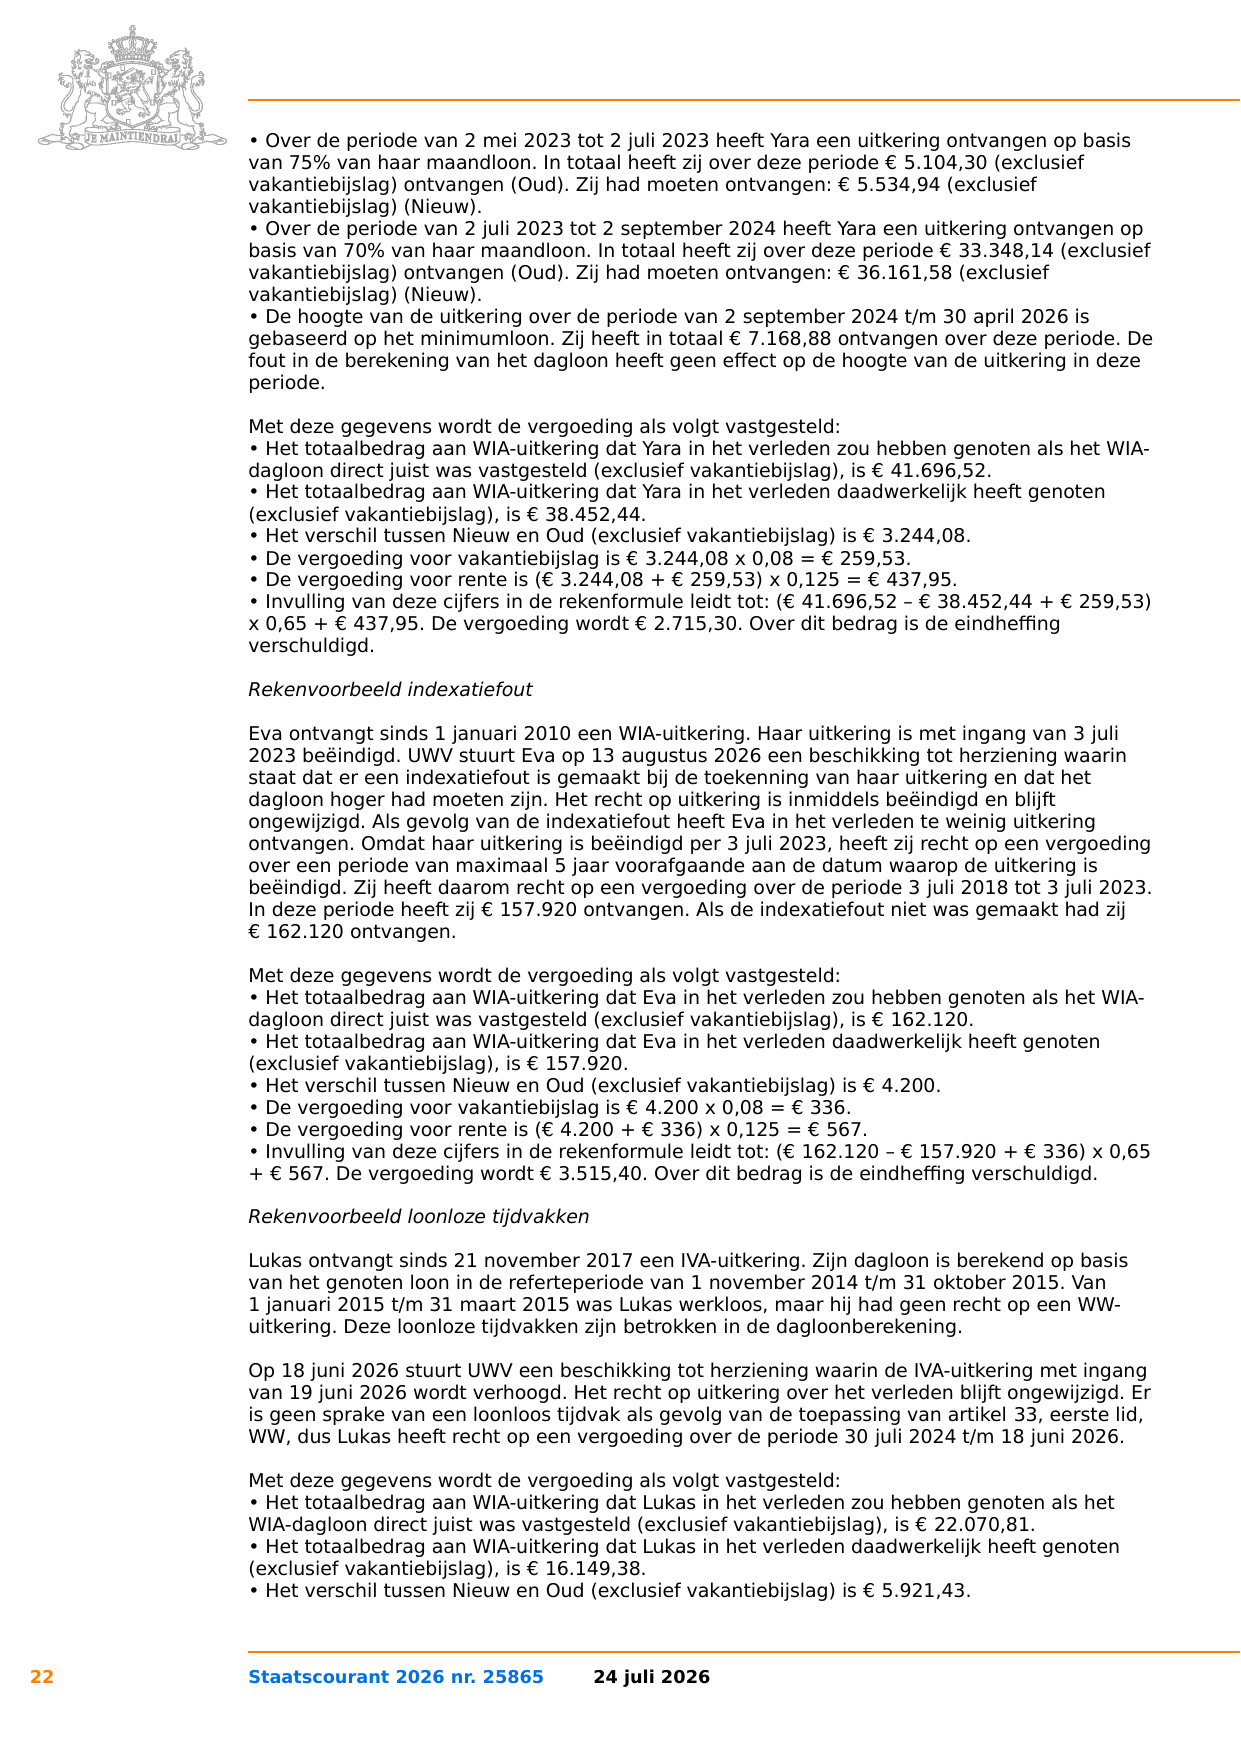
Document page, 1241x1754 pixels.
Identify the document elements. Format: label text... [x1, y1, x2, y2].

subtitle Rekenvoorbeeld loonloze tijdvakken [248, 1206, 1163, 1228]
text • Het totaalbedrag aan WIA-uitkering dat Lukas in het verleden zou hebben genoten als het WIA-dagloon direct juist was vastgesteld (exclusief vakantiebijslag), is € 22.070,81. [248, 1492, 1163, 1536]
text • Invulling van deze cijfers in de rekenformule leidt tot: (€ 162.120 – € 157.920 + € 336) x 0,65 + € 567. De vergoeding wordt € 3.515,40. Over dit bedrag is de eindheffing verschuldigd. [248, 1141, 1163, 1184]
text Met deze gegevens wordt de vergoeding als volgt vastgesteld: [248, 416, 1163, 437]
text • De vergoeding voor vakantiebijslag is € 4.200 x 0,08 = € 336. [248, 1097, 1163, 1118]
text • Het verschil tussen Nieuw en Oud (exclusief vakantiebijslag) is € 5.921,43. [248, 1580, 1163, 1602]
text • Het totaalbedrag aan WIA-uitkering dat Eva in het verleden daadwerkelijk heeft genoten (exclusief vakantiebijslag), is € 157.920. [248, 1031, 1163, 1074]
text • Invulling van deze cijfers in de rekenformule leidt tot: (€ 41.696,52 – € 38.452,44 + € 259,53) x 0,65 + € 437,95. De vergoeding wordt € 2.715,30. Over dit bedrag is de eindheffing verschuldigd. [248, 591, 1163, 657]
text Op 18 juni 2026 stuurt UWV een beschikking tot herziening waarin de IVA-uitkering met ingang van 19 juni 2026 wordt verhoogd. Het recht op uitkering over het verleden blijft ongewijzigd. Er is geen sprake van een loonloos tijdvak als gevolg van de toepassing van artikel 33, eerste lid, WW, dus Lukas heeft recht op een vergoeding over de periode 30 juli 2024 t/m 18 juni 2026. [248, 1360, 1163, 1448]
text • De vergoeding voor vakantiebijslag is € 3.244,08 x 0,08 = € 259,53. [248, 547, 1163, 569]
subtitle Rekenvoorbeeld indexatiefout [248, 679, 1163, 701]
text Eva ontvangt sinds 1 januari 2010 een WIA-uitkering. Haar uitkering is met ingang van 3 juli 2023 beëindigd. UWV stuurt Eva op 13 augustus 2026 een beschikking tot herziening waarin staat dat er een indexatiefout is gemaakt bij de toekenning van haar uitkering en dat het dagloon hoger had moeten zijn. Het recht op uitkering is inmiddels beëindigd en blijft ongewijzigd. Als gevolg van de indexatiefout heeft Eva in het verleden te weinig uitkering ontvangen. Omdat haar uitkering is beëindigd per 3 juli 2023, heeft zij recht op een vergoeding over een periode van maximaal 5 jaar voorafgaande aan de datum waarop de uitkering is beëindigd. Zij heeft daarom recht op een vergoeding over de periode 3 juli 2018 tot 3 juli 2023. In deze periode heeft zij € 157.920 ontvangen. Als de indexatiefout niet was gemaakt had zij € 162.120 ontvangen. [248, 723, 1163, 943]
text • Het totaalbedrag aan WIA-uitkering dat Yara in het verleden daadwerkelijk heeft genoten (exclusief vakantiebijslag), is € 38.452,44. [248, 481, 1163, 525]
text Met deze gegevens wordt de vergoeding als volgt vastgesteld: [248, 1470, 1163, 1492]
picture [38, 25, 227, 150]
text • De vergoeding voor rente is (€ 4.200 + € 336) x 0,125 = € 567. [248, 1118, 1163, 1141]
text • Over de periode van 2 mei 2023 tot 2 juli 2023 heeft Yara een uitkering ontvangen op basis van 75% van haar maandloon. In totaal heeft zij over deze periode € 5.104,30 (exclusief vakantiebijslag) ontvangen (Oud). Zij had moeten ontvangen: € 5.534,94 (exclusief vakantiebijslag) (Nieuw). [248, 130, 1163, 218]
text • De hoogte van de uitkering over de periode van 2 september 2024 t/m 30 april 2026 is gebaseerd op het minimumloon. Zij heeft in totaal € 7.168,88 ontvangen over deze periode. De fout in de berekening van het dagloon heeft geen effect op de hoogte van de uitkering in deze periode. [248, 306, 1163, 394]
text • Het totaalbedrag aan WIA-uitkering dat Lukas in het verleden daadwerkelijk heeft genoten (exclusief vakantiebijslag), is € 16.149,38. [248, 1536, 1163, 1580]
text • Het verschil tussen Nieuw en Oud (exclusief vakantiebijslag) is € 4.200. [248, 1074, 1163, 1097]
text • De vergoeding voor rente is (€ 3.244,08 + € 259,53) x 0,125 = € 437,95. [248, 569, 1163, 591]
text Met deze gegevens wordt de vergoeding als volgt vastgesteld: [248, 965, 1163, 987]
text • Het verschil tussen Nieuw en Oud (exclusief vakantiebijslag) is € 3.244,08. [248, 525, 1163, 547]
text Lukas ontvangt sinds 21 november 2017 een IVA-uitkering. Zijn dagloon is berekend op basis van het genoten loon in de referteperiode van 1 november 2014 t/m 31 oktober 2015. Van 1 januari 2015 t/m 31 maart 2015 was Lukas werkloos, maar hij had geen recht op een WW-uitkering. Deze loonloze tijdvakken zijn betrokken in de dagloonberekening. [248, 1250, 1163, 1338]
text • Het totaalbedrag aan WIA-uitkering dat Yara in het verleden zou hebben genoten als het WIA-dagloon direct juist was vastgesteld (exclusief vakantiebijslag), is € 41.696,52. [248, 437, 1163, 481]
text • Over de periode van 2 juli 2023 tot 2 september 2024 heeft Yara een uitkering ontvangen op basis van 70% van haar maandloon. In totaal heeft zij over deze periode € 33.348,14 (exclusief vakantiebijslag) ontvangen (Oud). Zij had moeten ontvangen: € 36.161,58 (exclusief vakantiebijslag) (Nieuw). [248, 218, 1163, 306]
text • Het totaalbedrag aan WIA-uitkering dat Eva in het verleden zou hebben genoten als het WIA-dagloon direct juist was vastgesteld (exclusief vakantiebijslag), is € 162.120. [248, 987, 1163, 1031]
